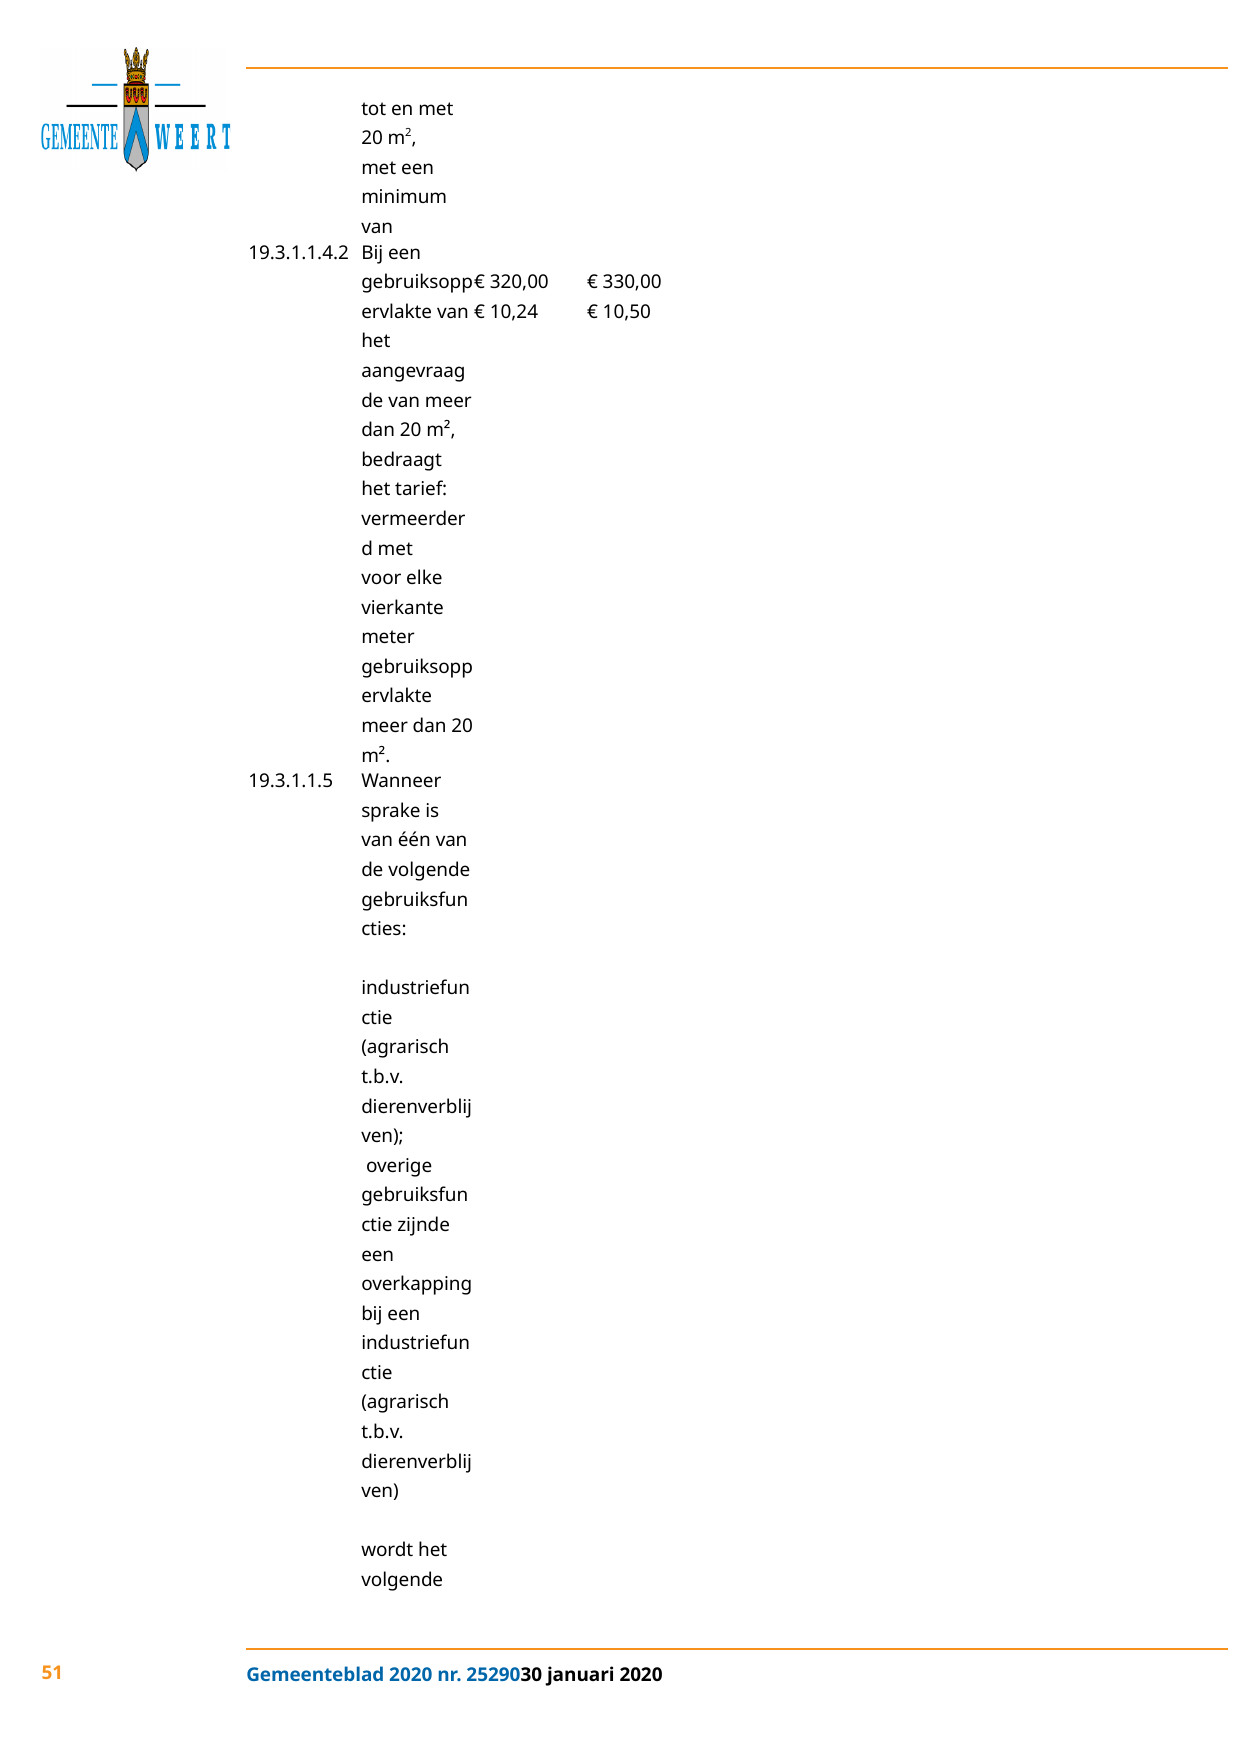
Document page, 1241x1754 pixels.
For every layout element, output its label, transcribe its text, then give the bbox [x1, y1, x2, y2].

table_cell [474, 95, 587, 239]
table_cell [587, 95, 700, 239]
table_cell [474, 768, 587, 1592]
table_cell Wanneer sprake is van één van de volgende gebruiksfuncties: ­ industriefunctie (agrarisch t.b.v. dierenverblijven); ­ overige gebruiksfunctie zijnde een overkapping bij een industriefunctie (agrarisch t.b.v. dierenverblijven) wordt het volgende [361, 768, 474, 1592]
table_cell tot en met 20 m2, met een minimum van [361, 95, 474, 239]
table_cell 19.3.1.1.4.2 [248, 239, 361, 767]
table_cell [587, 768, 700, 1592]
table_cell € 330,00 € 10,50 [587, 239, 700, 767]
table_cell € 320,00 € 10,24 [474, 239, 587, 767]
table_cell 19.3.1.1.5 [248, 768, 361, 1592]
table_cell [248, 95, 361, 239]
picture [41, 47, 231, 172]
table_cell Bij een gebruiksoppervlakte van het aangevraagde van meer dan 20 m², bedraagt het tarief: vermeerderd met voor elke vierkante meter gebruiksoppervlakte meer dan 20 m². [361, 239, 474, 767]
